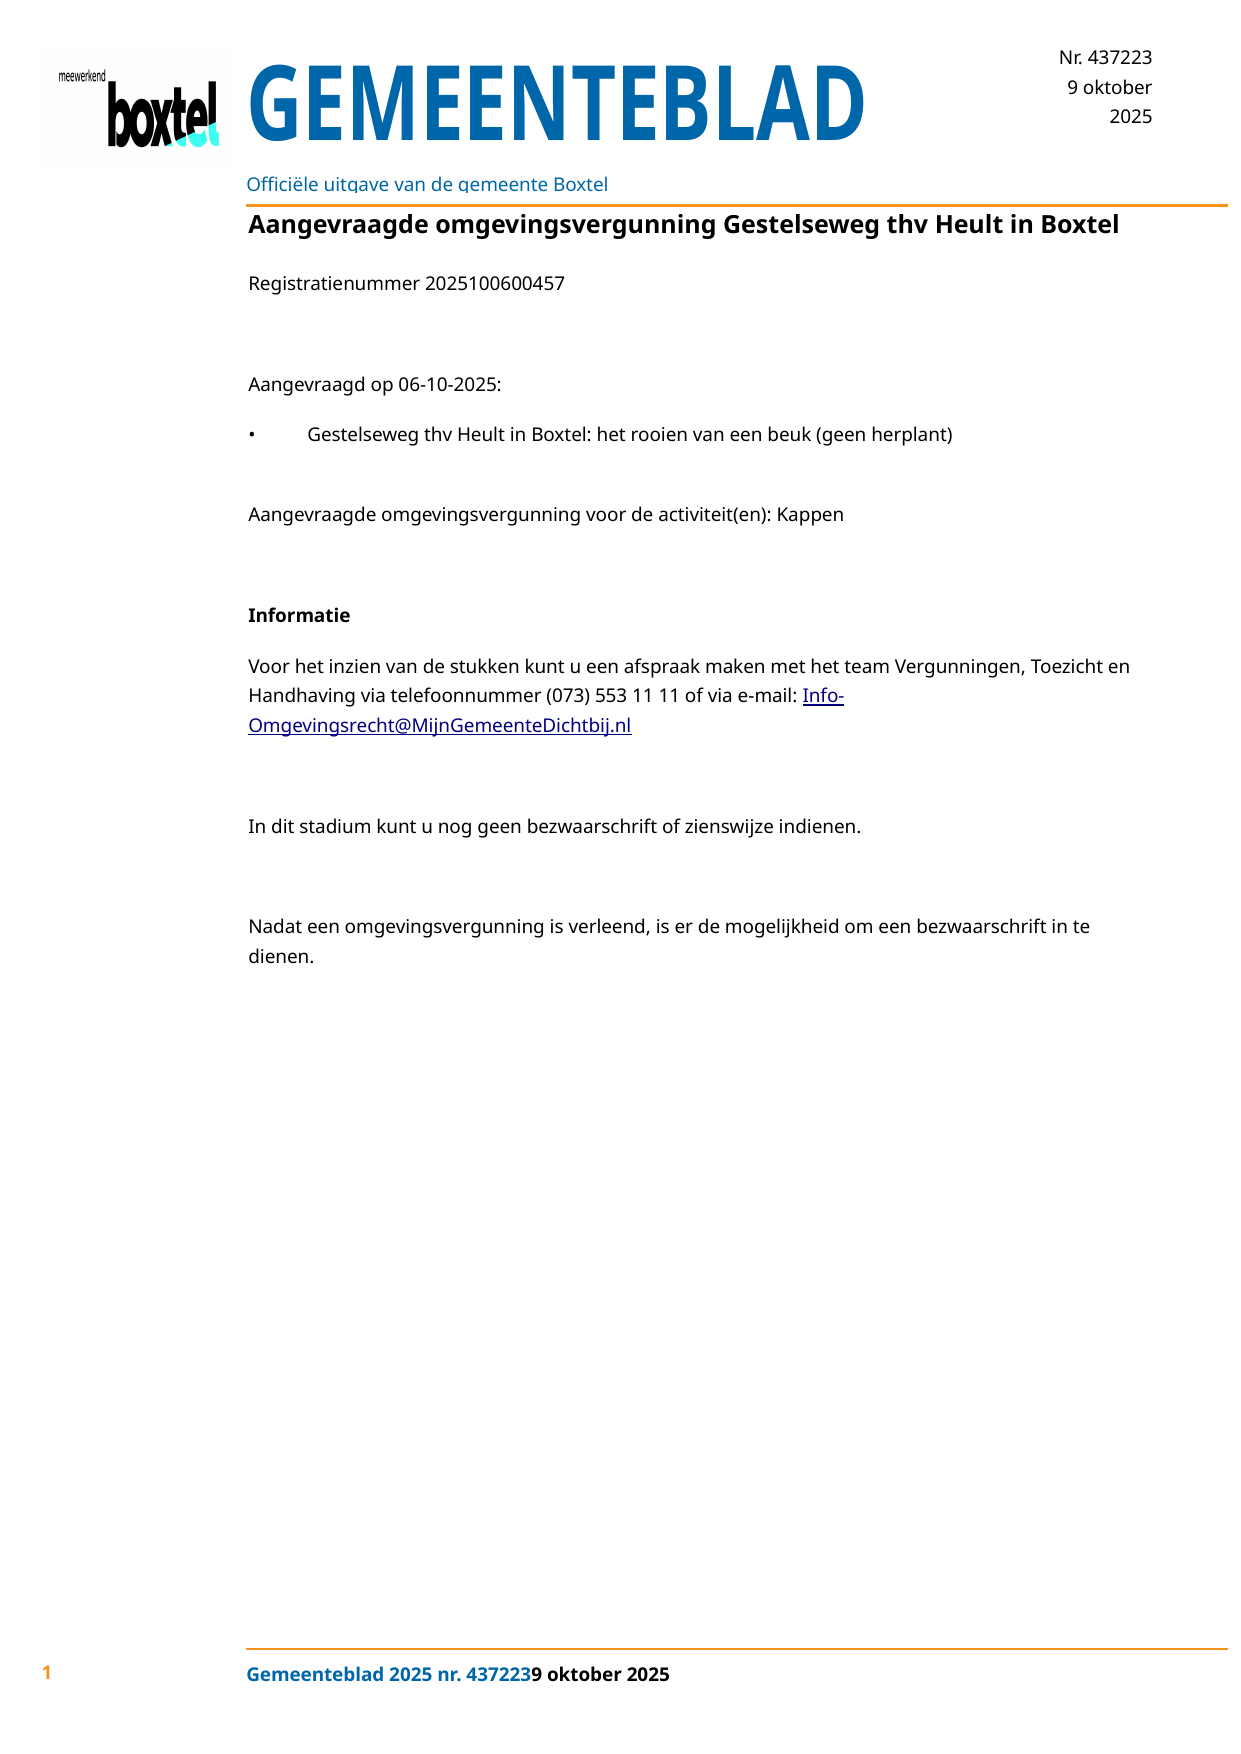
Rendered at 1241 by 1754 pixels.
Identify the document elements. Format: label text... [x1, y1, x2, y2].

picture [41, 47, 231, 172]
text Informatie [248, 602, 1152, 628]
text Voor het inzien van de stukken kunt u een afspraak maken met het team Vergunningen, Toezicht en Handhaving via telefoonnummer (073) 553 11 11 of via e-mail: Info-Omgevingsrecht@MijnGemeenteDichtbij.nl [248, 653, 1152, 738]
text Registratienummer 2025100600457 [248, 270, 1152, 296]
text Aangevraagde omgevingsvergunning voor de activiteit(en): Kappen [248, 502, 1152, 527]
text In dit stadium kunt u nog geen bezwaarschrift of zienswijze indienen. [248, 813, 1152, 838]
text Nadat een omgevingsvergunning is verleend, is er de mogelijkheid om een bezwaarschrift in te dienen. [248, 914, 1152, 969]
list Gestelseweg thv Heult in Boxtel: het rooien van een beuk (geen herplant) [248, 422, 1152, 447]
text Aangevraagde omgevingsvergunning Gestelseweg thv Heult in Boxtel [248, 207, 1152, 241]
text Aangevraagd op 06-10-2025: [248, 371, 1152, 397]
